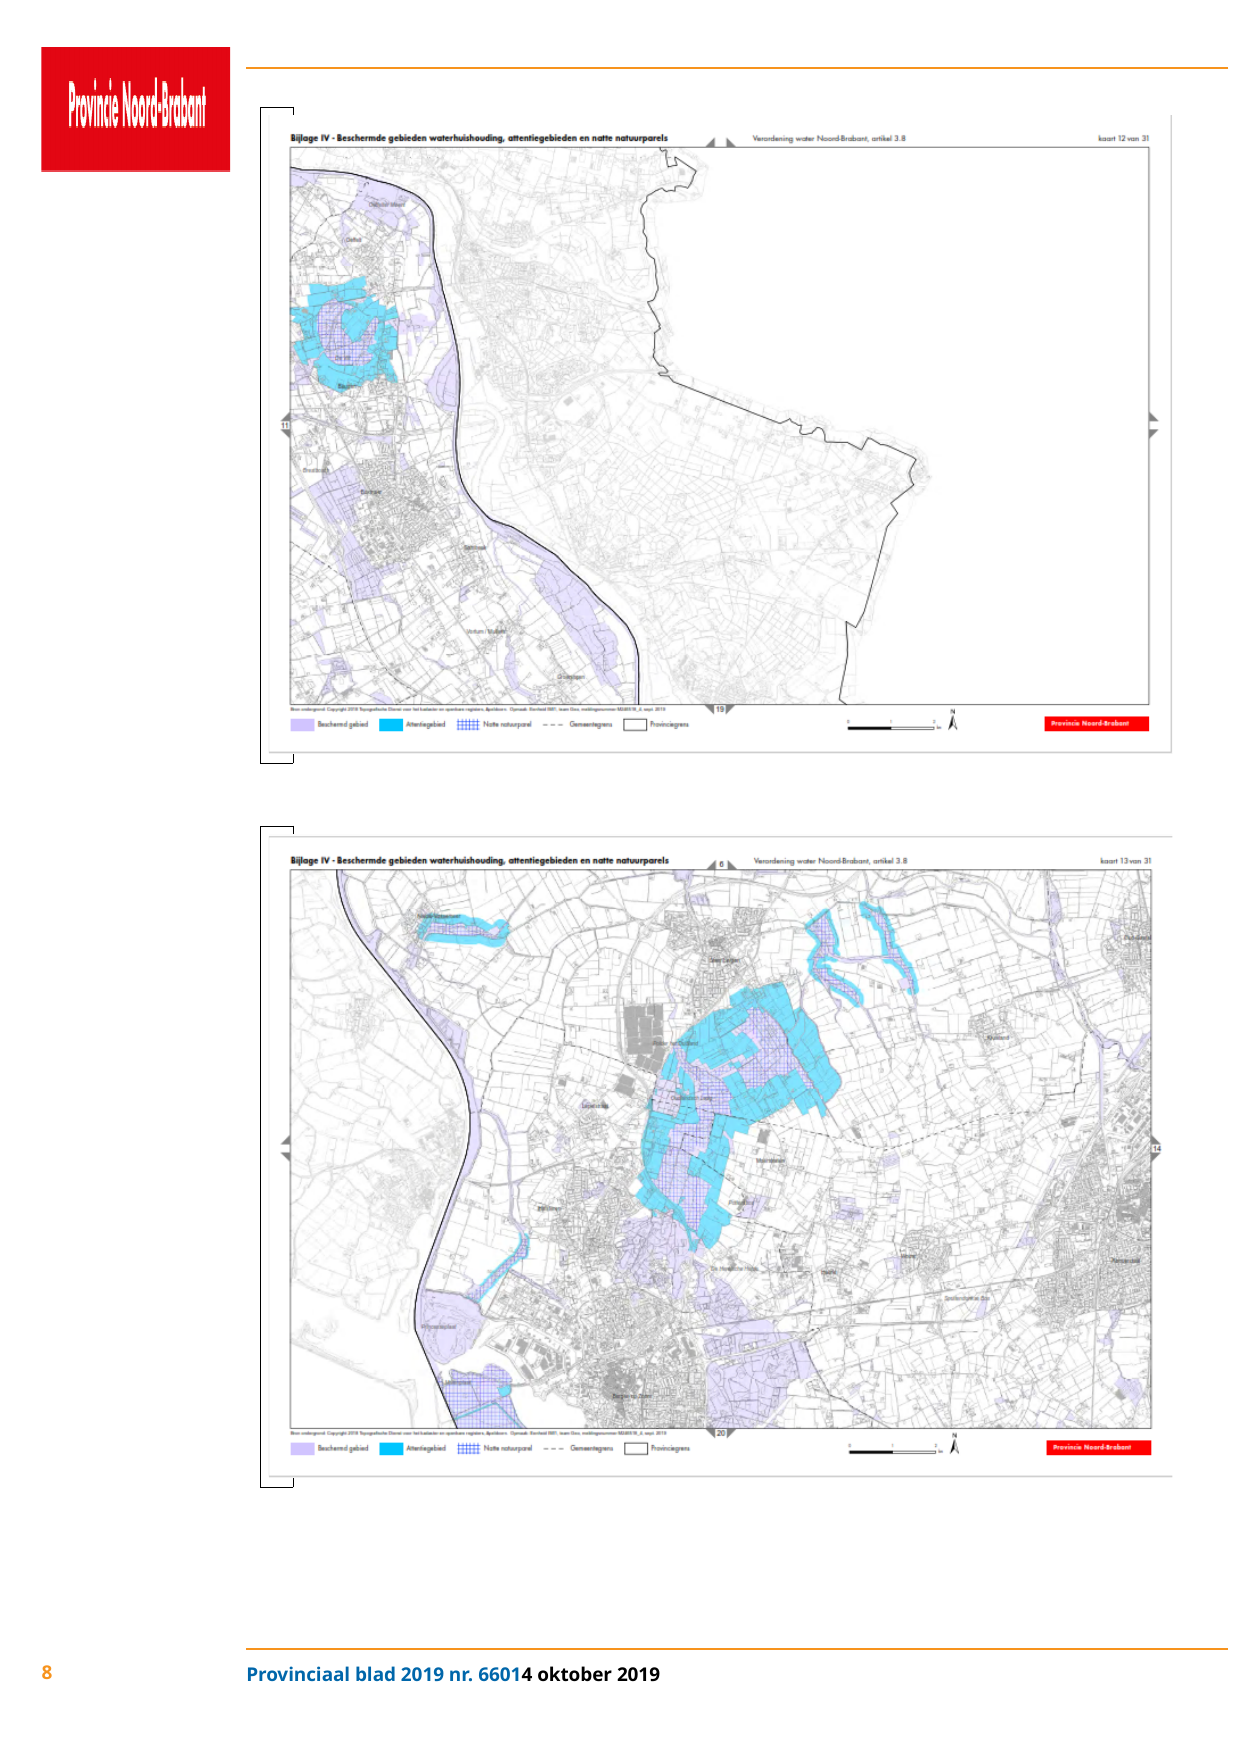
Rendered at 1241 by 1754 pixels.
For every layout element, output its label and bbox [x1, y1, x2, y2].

picture [41, 47, 231, 172]
picture [268, 115, 1173, 754]
picture [268, 834, 1173, 1478]
